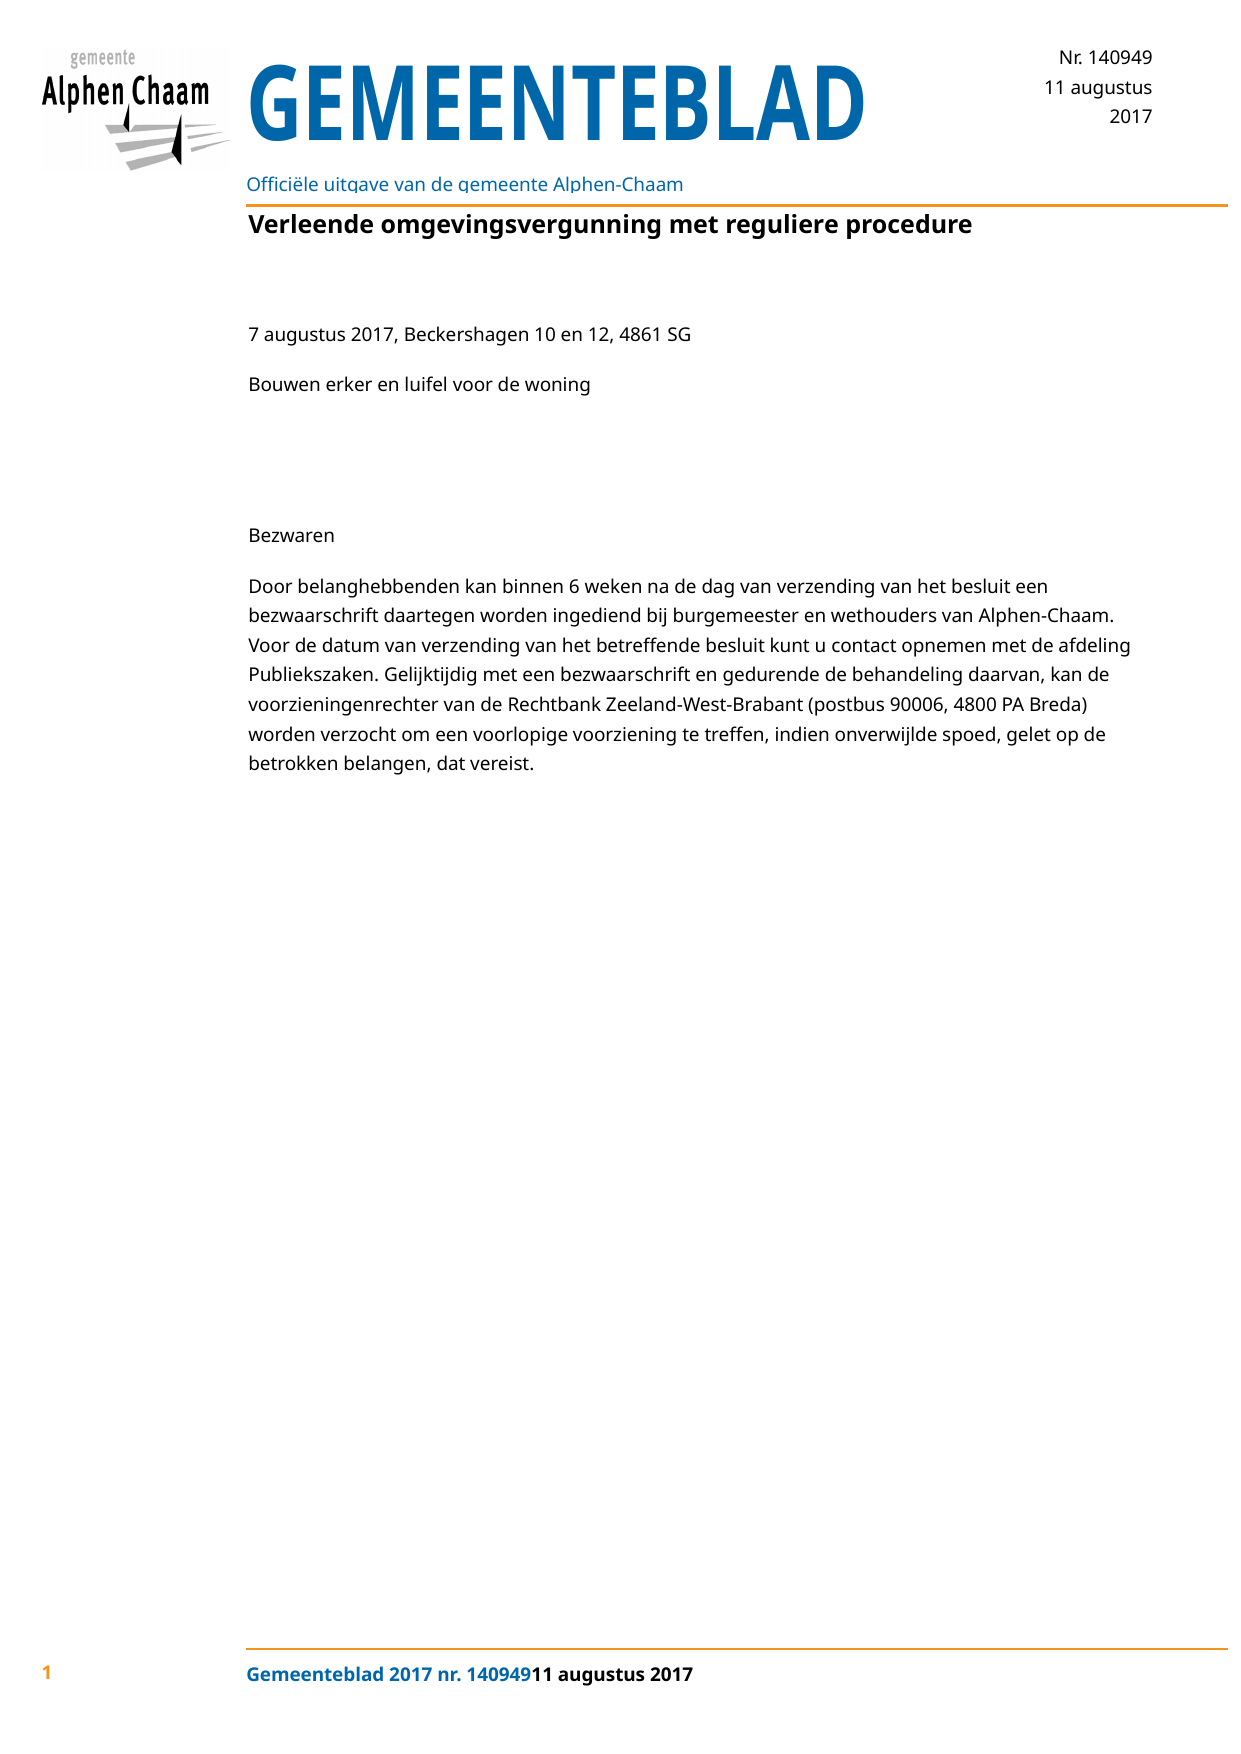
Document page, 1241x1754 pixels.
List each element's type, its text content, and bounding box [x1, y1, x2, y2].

text Bouwen erker en luifel voor de woning [248, 371, 1152, 397]
text Door belanghebbenden kan binnen 6 weken na de dag van verzending van het besluit een bezwaarschrift daartegen worden ingediend bij burgemeester en wethouders van Alphen-Chaam. Voor de datum van verzending van het betreffende besluit kunt u contact opnemen met de afdeling Publiekszaken. Gelijktijdig met een bezwaarschrift en gedurende de behandeling daarvan, kan de voorzieningenrechter van de Rechtbank Zeeland-West-Brabant (postbus 90006, 4800 PA Breda) worden verzocht om een voorlopige voorziening te treffen, indien onverwijlde spoed, gelet op de betrokken belangen, dat vereist. [248, 573, 1152, 776]
text 7 augustus 2017, Beckershagen 10 en 12, 4861 SG [248, 321, 1152, 346]
text Bezwaren [248, 522, 1152, 548]
picture [41, 47, 231, 172]
text Verleende omgevingsvergunning met reguliere procedure [248, 207, 1152, 241]
